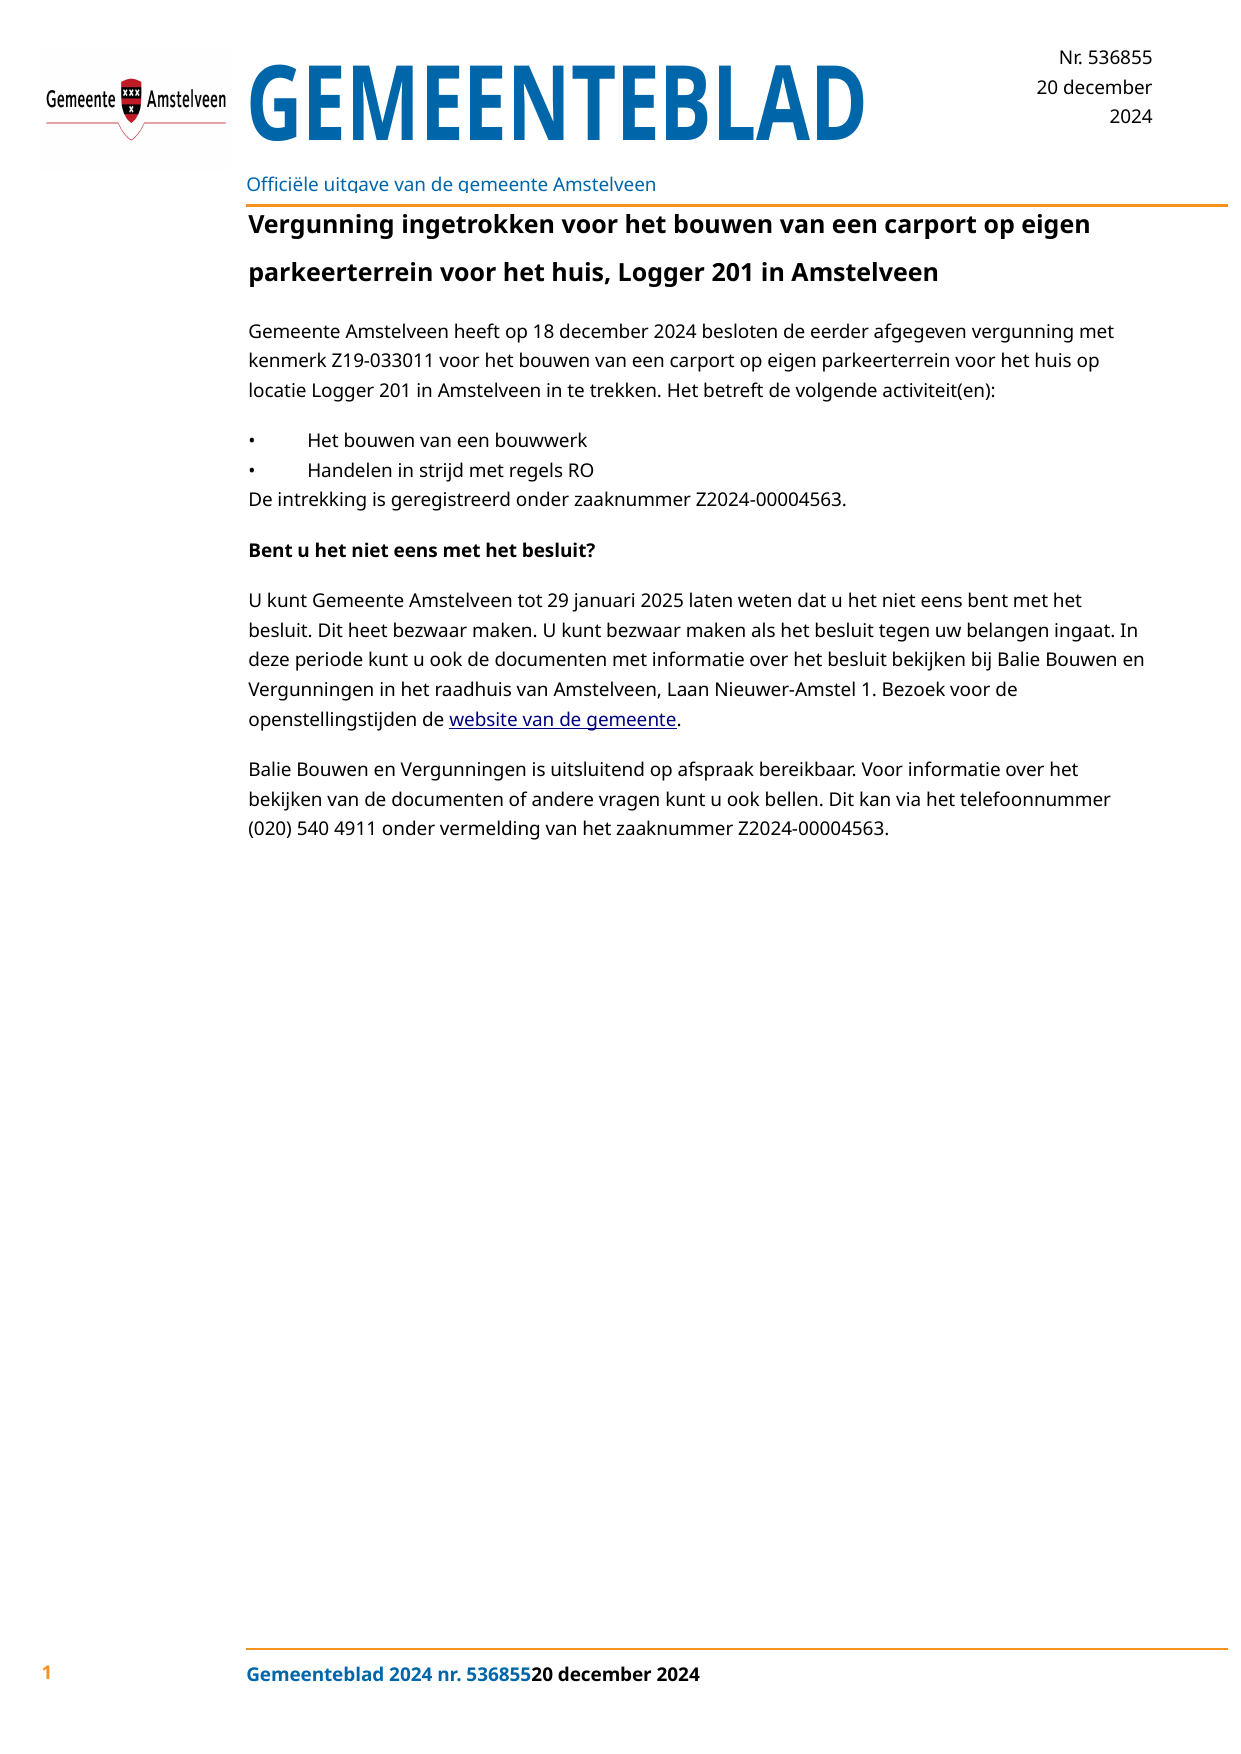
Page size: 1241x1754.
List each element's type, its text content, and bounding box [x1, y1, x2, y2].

list Handelen in strijd met regels RO [248, 457, 1152, 483]
text Gemeente Amstelveen heeft op 18 december 2024 besloten de eerder afgegeven vergunning met kenmerk Z19-033011 voor het bouwen van een carport op eigen parkeerterrein voor het huis op locatie Logger 201 in Amstelveen in te trekken. Het betreft de volgende activiteit(en): [248, 318, 1152, 403]
text Balie Bouwen en Vergunningen is uitsluitend op afspraak bereikbaar. Voor informatie over het bekijken van de documenten of andere vragen kunt u ook bellen. Dit kan via het telefoonnummer (020) 540 4911 onder vermelding van het zaaknummer Z2024-00004563. [248, 756, 1152, 841]
text De intrekking is geregistreerd onder zaaknummer Z2024-00004563. [248, 487, 1152, 512]
picture [41, 47, 231, 172]
text Vergunning ingetrokken voor het bouwen van een carport op eigen parkeerterrein voor het huis, Logger 201 in Amstelveen [248, 207, 1152, 288]
list Het bouwen van een bouwwerk [248, 427, 1152, 453]
text Bent u het niet eens met het besluit? [248, 537, 1152, 563]
text U kunt Gemeente Amstelveen tot 29 januari 2025 laten weten dat u het niet eens bent met het besluit. Dit heet bezwaar maken. U kunt bezwaar maken als het besluit tegen uw belangen ingaat. In deze periode kunt u ook de documenten met informatie over het besluit bekijken bij Balie Bouwen en Vergunningen in het raadhuis van Amstelveen, Laan Nieuwer-Amstel 1. Bezoek voor de openstellingstijden de website van de gemeente. [248, 587, 1152, 732]
